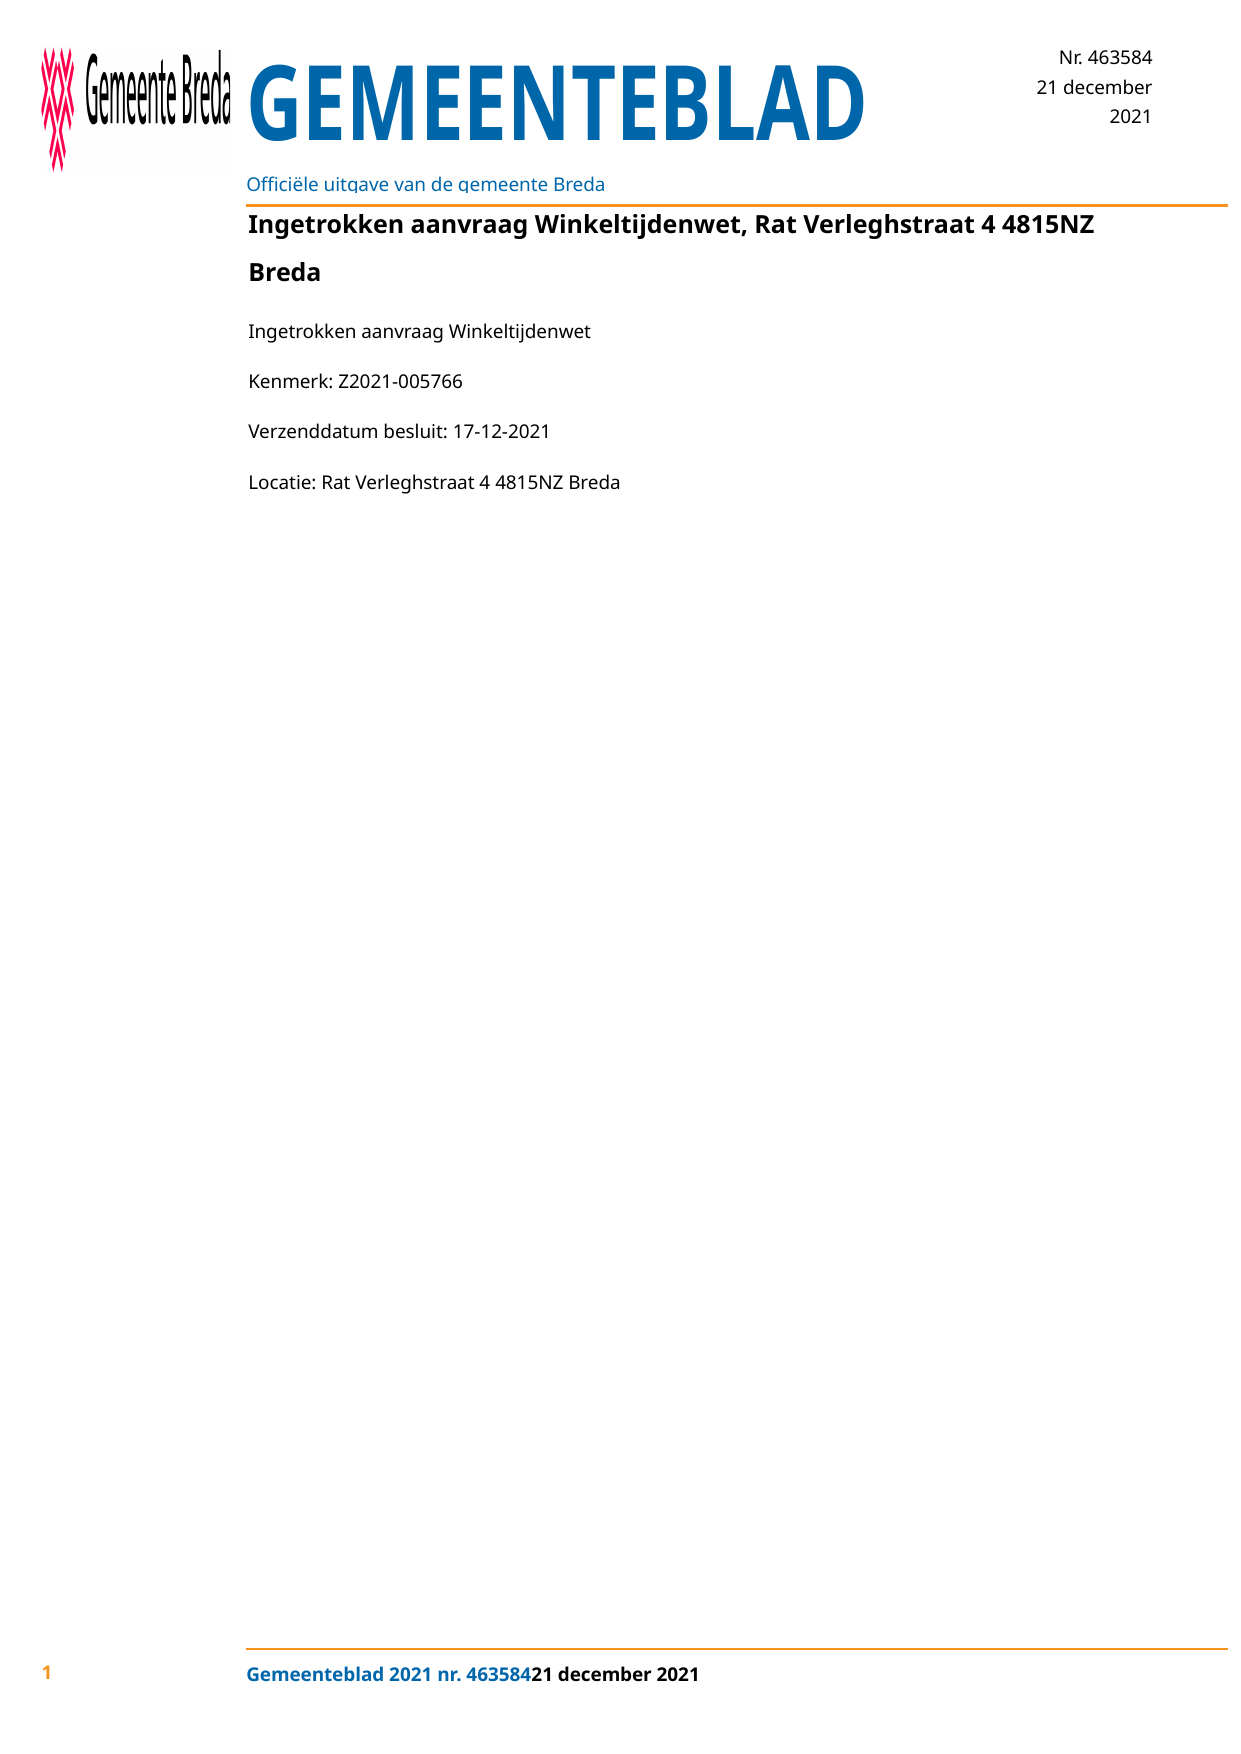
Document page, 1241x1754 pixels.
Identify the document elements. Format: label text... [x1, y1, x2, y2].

text Locatie: Rat Verleghstraat 4 4815NZ Breda [248, 469, 1152, 495]
text Ingetrokken aanvraag Winkeltijdenwet [248, 318, 1152, 344]
text Kenmerk: Z2021-005766 [248, 368, 1152, 394]
picture [41, 47, 231, 172]
text Ingetrokken aanvraag Winkeltijdenwet, Rat Verleghstraat 4 4815NZ Breda [248, 207, 1152, 288]
text Verzenddatum besluit: 17-12-2021 [248, 419, 1152, 444]
